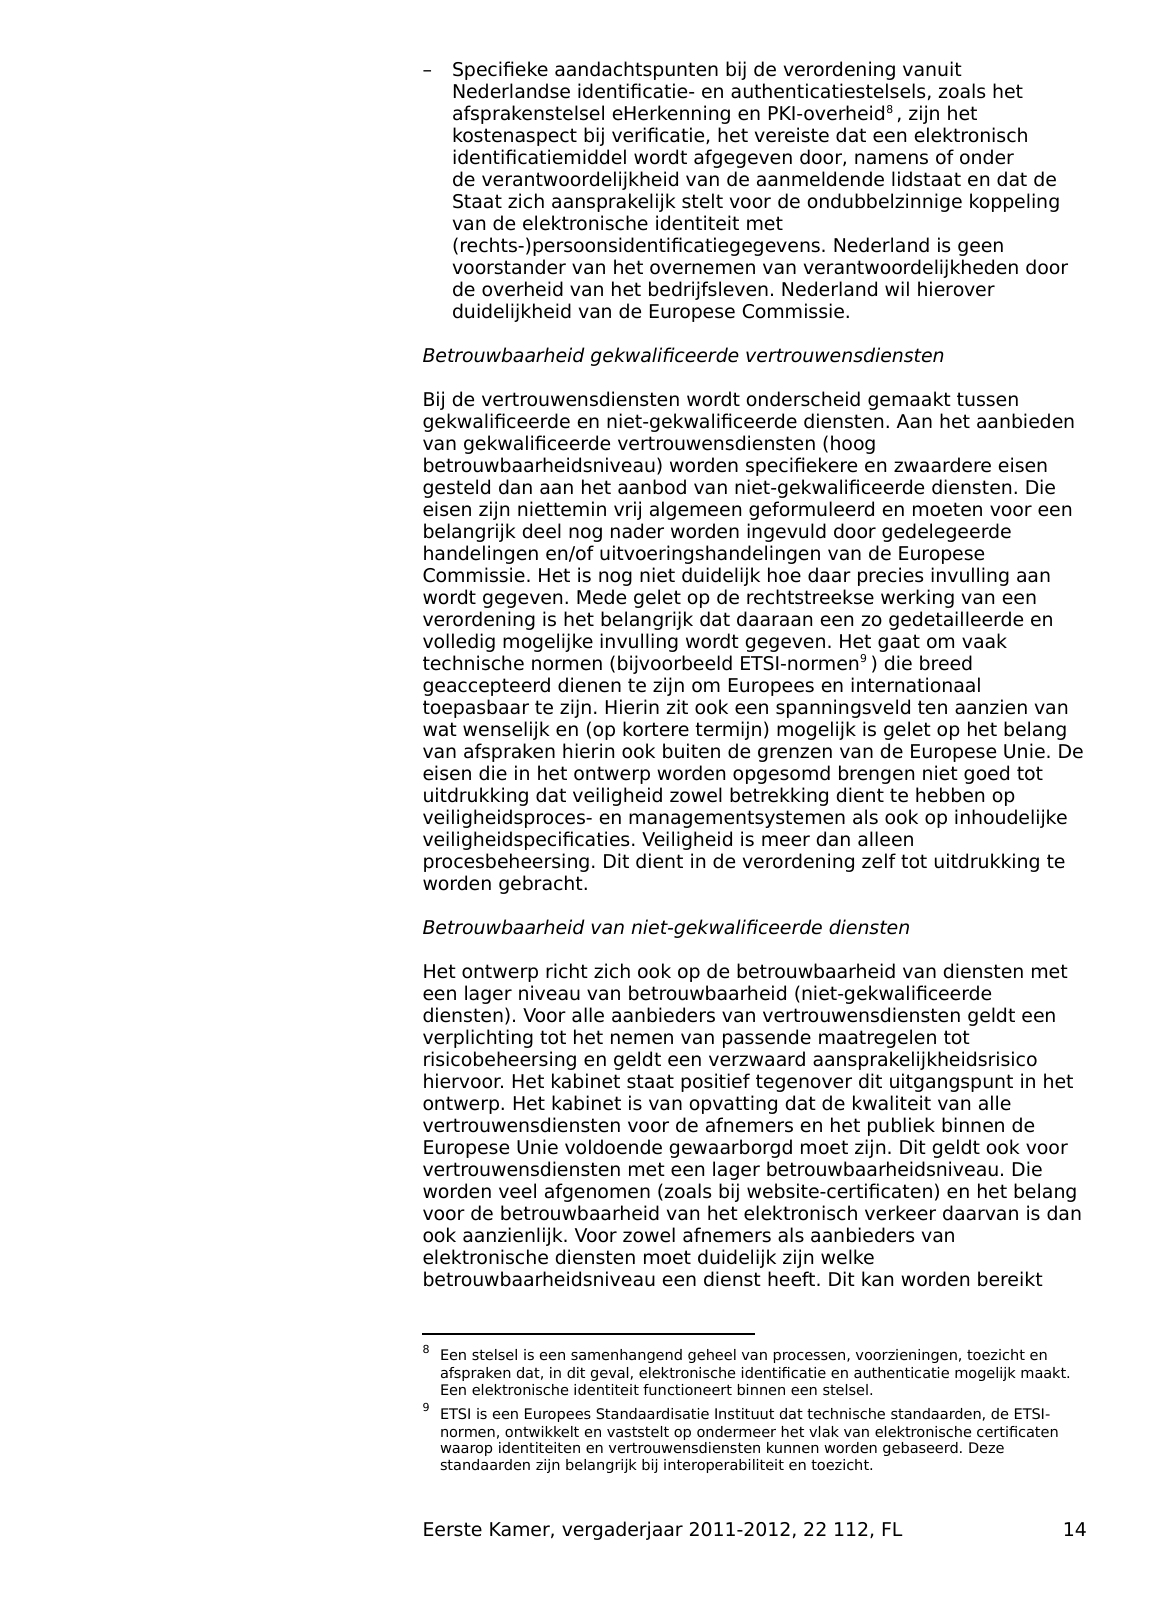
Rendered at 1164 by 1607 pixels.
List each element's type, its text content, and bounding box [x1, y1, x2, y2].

text – Specifieke aandachtspunten bij de verordening vanuit Nederlandse identificatie- en authenticatiestelsels, zoals het afsprakenstelsel eHerkenning en PKI-overheid, zijn het kostenaspect bij verificatie, het vereiste dat een elektronisch identificatiemiddel wordt afgegeven door, namens of onder de verantwoordelijkheid van de aanmeldende lidstaat en dat de Staat zich aansprakelijk stelt voor de ondubbelzinnige koppeling van de elektronische identiteit met (rechts-)persoonsidentificatiegegevens. Nederland is geen voorstander van het overnemen van verantwoordelijkheden door de overheid van het bedrijfsleven. Nederland wil hierover duidelijkheid van de Europese Commissie. [422, 59, 1087, 323]
subtitle Betrouwbaarheid van niet-gekwalificeerde diensten [422, 917, 1087, 939]
text ETSI is een Europees Standaardisatie Instituut dat technische standaarden, de ETSI-normen, ontwikkelt en vaststelt op ondermeer het vlak van elektronische certificaten waarop identiteiten en vertrouwensdiensten kunnen worden gebaseerd. Deze standaarden zijn belangrijk bij interoperabiliteit en toezicht. [422, 1402, 1087, 1474]
text Bij de vertrouwensdiensten wordt onderscheid gemaakt tussen gekwalificeerde en niet-gekwalificeerde diensten. Aan het aanbieden van gekwalificeerde vertrouwensdiensten (hoog betrouwbaarheidsniveau) worden specifiekere en zwaardere eisen gesteld dan aan het aanbod van niet-gekwalificeerde diensten. Die eisen zijn niettemin vrij algemeen geformuleerd en moeten voor een belangrijk deel nog nader worden ingevuld door gedelegeerde handelingen en/of uitvoeringshandelingen van de Europese Commissie. Het is nog niet duidelijk hoe daar precies invulling aan wordt gegeven. Mede gelet op de rechtstreekse werking van een verordening is het belangrijk dat daaraan een zo gedetailleerde en volledig mogelijke invulling wordt gegeven. Het gaat om vaak technische normen (bijvoorbeeld ETSI-normen) die breed geaccepteerd dienen te zijn om Europees en internationaal toepasbaar te zijn. Hierin zit ook een spanningsveld ten aanzien van wat wenselijk en (op kortere termijn) mogelijk is gelet op het belang van afspraken hierin ook buiten de grenzen van de Europese Unie. De eisen die in het ontwerp worden opgesomd brengen niet goed tot uitdrukking dat veiligheid zowel betrekking dient te hebben op veiligheidsproces- en managementsystemen als ook op inhoudelijke veiligheidspecificaties. Veiligheid is meer dan alleen procesbeheersing. Dit dient in de verordening zelf tot uitdrukking te worden gebracht. [422, 389, 1087, 895]
subtitle Betrouwbaarheid gekwalificeerde vertrouwensdiensten [422, 345, 1087, 367]
text Het ontwerp richt zich ook op de betrouwbaarheid van diensten met een lager niveau van betrouwbaarheid (niet-gekwalificeerde diensten). Voor alle aanbieders van vertrouwensdiensten geldt een verplichting tot het nemen van passende maatregelen tot risicobeheersing en geldt een verzwaard aansprakelijkheidsrisico hiervoor. Het kabinet staat positief tegenover dit uitgangspunt in het ontwerp. Het kabinet is van opvatting dat de kwaliteit van alle vertrouwensdiensten voor de afnemers en het publiek binnen de Europese Unie voldoende gewaarborgd moet zijn. Dit geldt ook voor vertrouwensdiensten met een lager betrouwbaarheidsniveau. Die worden veel afgenomen (zoals bij website-certificaten) en het belang voor de betrouwbaarheid van het elektronisch verkeer daarvan is dan ook aanzienlijk. Voor zowel afnemers als aanbieders van elektronische diensten moet duidelijk zijn welke betrouwbaarheidsniveau een dienst heeft. Dit kan worden bereikt [422, 961, 1087, 1291]
text Een stelsel is een samenhangend geheel van processen, voorzieningen, toezicht en afspraken dat, in dit geval, elektronische identificatie en authenticatie mogelijk maakt. Een elektronische identiteit functioneert binnen een stelsel. [422, 1343, 1087, 1399]
